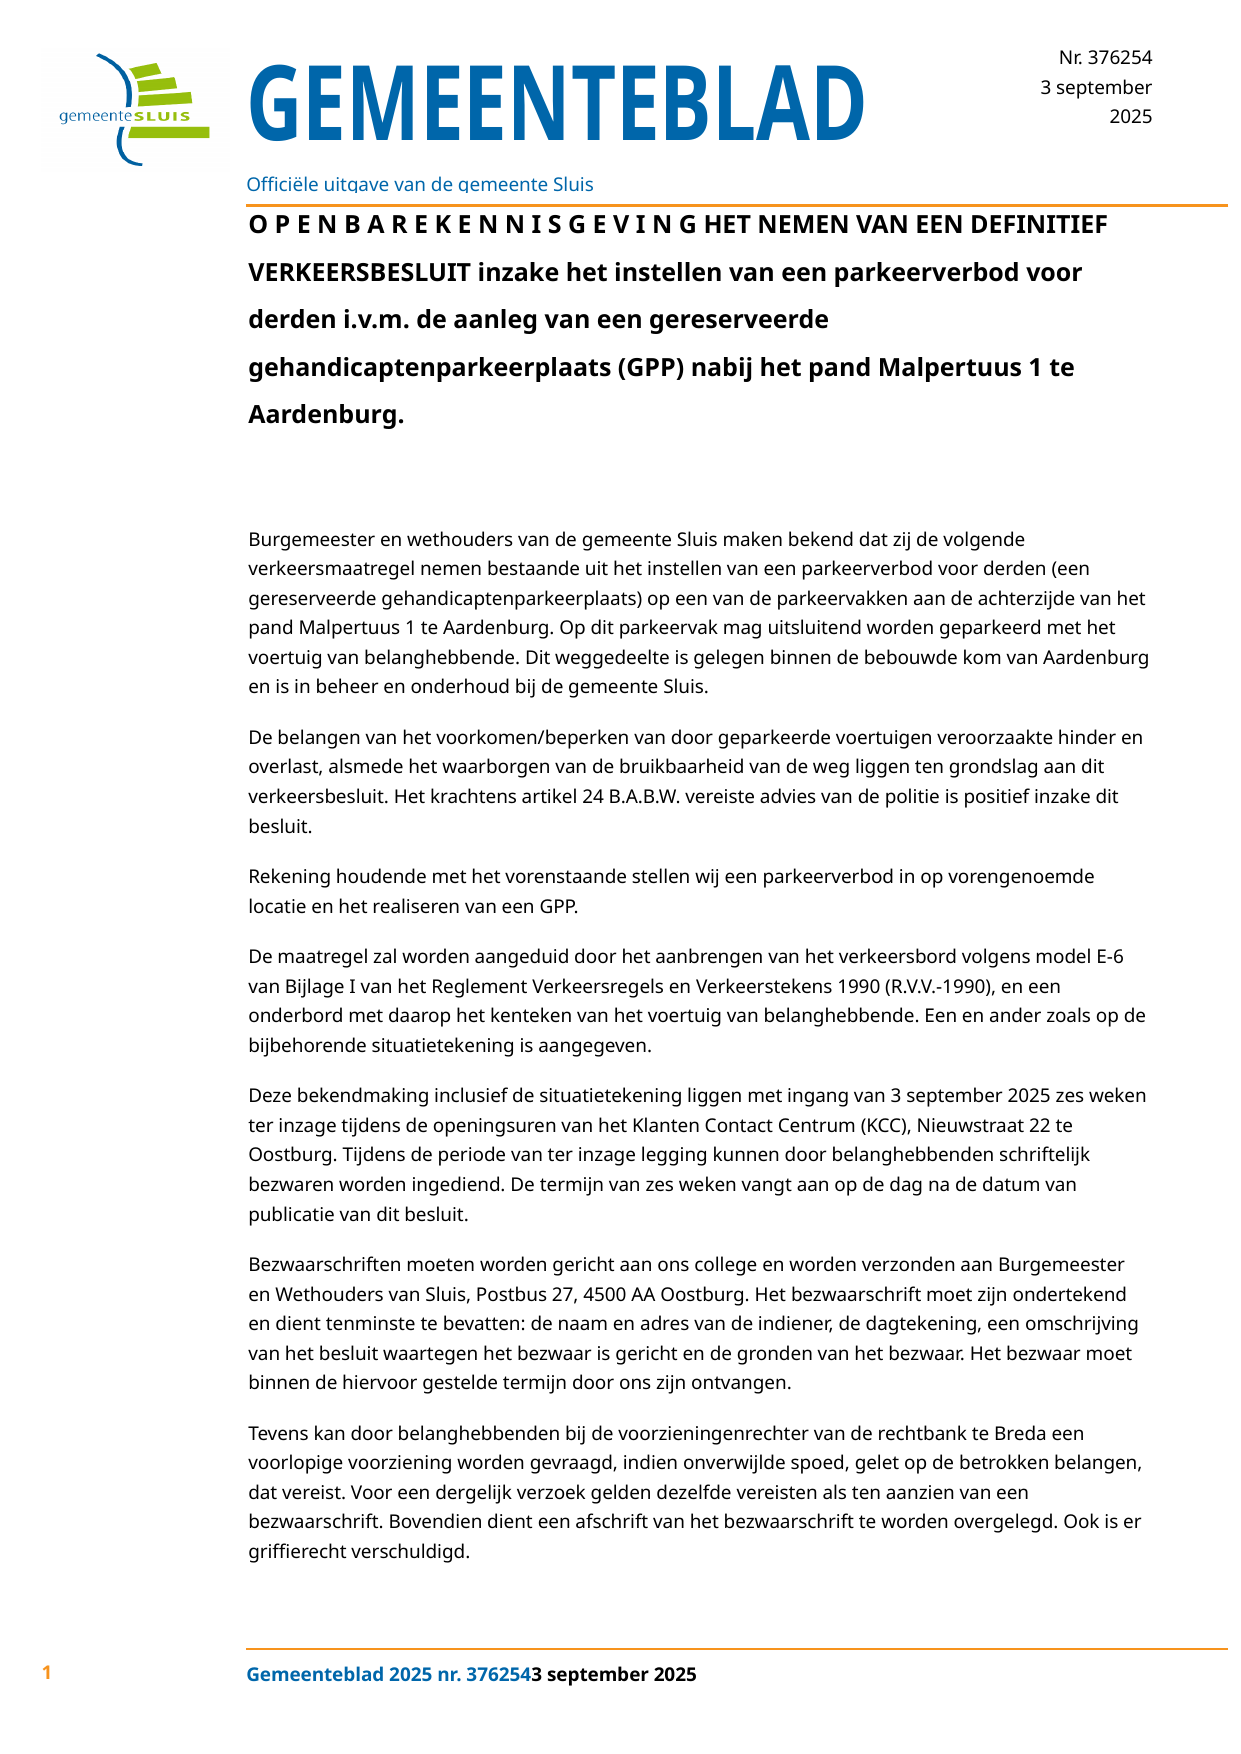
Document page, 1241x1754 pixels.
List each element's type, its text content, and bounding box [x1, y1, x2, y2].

picture [41, 47, 231, 172]
text Tevens kan door belanghebbenden bij de voorzieningenrechter van de rechtbank te Breda een voorlopige voorziening worden gevraagd, indien onverwijlde spoed, gelet op de betrokken belangen, dat vereist. Voor een dergelijk verzoek gelden dezelfde vereisten als ten aanzien van een bezwaarschrift. Bovendien dient een afschrift van het bezwaarschrift te worden overgelegd. Ook is er griffierecht verschuldigd. [248, 1420, 1152, 1564]
text O P E N B A R E K E N N I S G E V I N G HET NEMEN VAN EEN DEFINITIEF VERKEERSBESLUIT inzake het instellen van een parkeerverbod voor derden i.v.m. de aanleg van een gereserveerde gehandicaptenparkeerplaats (GPP) nabij het pand Malpertuus 1 te Aardenburg. [248, 207, 1152, 431]
text Burgemeester en wethouders van de gemeente Sluis maken bekend dat zij de volgende verkeersmaatregel nemen bestaande uit het instellen van een parkeerverbod voor derden (een gereserveerde gehandicaptenparkeerplaats) op een van de parkeervakken aan de achterzijde van het pand Malpertuus 1 te Aardenburg. Op dit parkeervak mag uitsluitend worden geparkeerd met het voertuig van belanghebbende. Dit weggedeelte is gelegen binnen de bebouwde kom van Aardenburg en is in beheer en onderhoud bij de gemeente Sluis. [248, 526, 1152, 699]
text De maatregel zal worden aangeduid door het aanbrengen van het verkeersbord volgens model E-6 van Bijlage I van het Reglement Verkeersregels en Verkeerstekens 1990 (R.V.V.-1990), en een onderbord met daarop het kenteken van het voertuig van belanghebbende. Een en ander zoals op de bijbehorende situatietekening is aangegeven. [248, 943, 1152, 1058]
text Bezwaarschriften moeten worden gericht aan ons college en worden verzonden aan Burgemeester en Wethouders van Sluis, Postbus 27, 4500 AA Oostburg. Het bezwaarschrift moet zijn ondertekend en dient tenminste te bevatten: de naam en adres van de indiener, de dagtekening, een omschrijving van het besluit waartegen het bezwaar is gericht en de gronden van het bezwaar. Het bezwaar moet binnen de hiervoor gestelde termijn door ons zijn ontvangen. [248, 1251, 1152, 1395]
text De belangen van het voorkomen/beperken van door geparkeerde voertuigen veroorzaakte hinder en overlast, alsmede het waarborgen van de bruikbaarheid van de weg liggen ten grondslag aan dit verkeersbesluit. Het krachtens artikel 24 B.A.B.W. vereiste advies van de politie is positief inzake dit besluit. [248, 724, 1152, 838]
text Deze bekendmaking inclusief de situatietekening liggen met ingang van 3 september 2025 zes weken ter inzage tijdens de openingsuren van het Klanten Contact Centrum (KCC), Nieuwstraat 22 te Oostburg. Tijdens de periode van ter inzage legging kunnen door belanghebbenden schriftelijk bezwaren worden ingediend. De termijn van zes weken vangt aan op de dag na de datum van publicatie van dit besluit. [248, 1082, 1152, 1226]
text Rekening houdende met het vorenstaande stellen wij een parkeerverbod in op vorengenoemde locatie en het realiseren van een GPP. [248, 863, 1152, 918]
